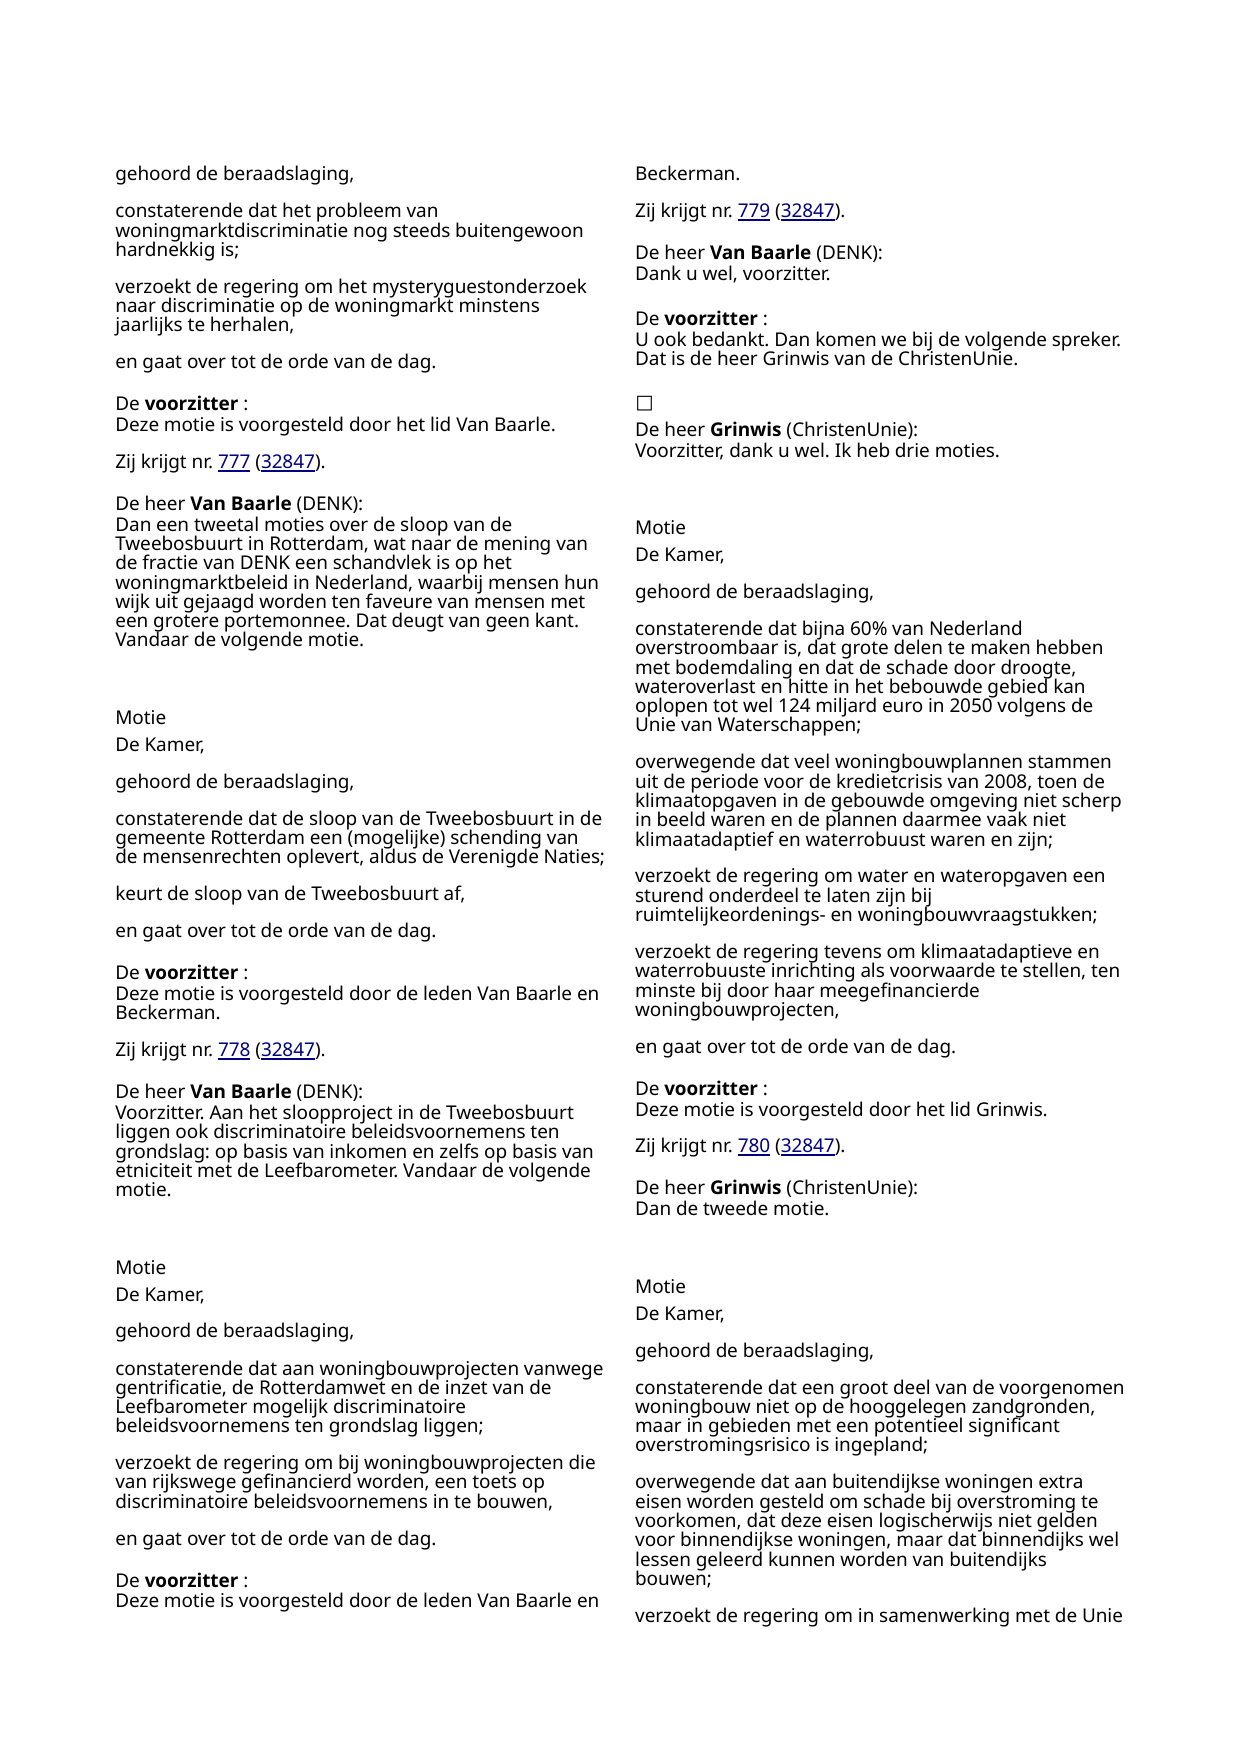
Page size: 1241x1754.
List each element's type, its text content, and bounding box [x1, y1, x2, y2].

text Motie [115, 1254, 605, 1279]
text Motie [635, 1273, 1125, 1299]
text gehoord de beraadslaging, [635, 583, 1125, 602]
text Motie [115, 704, 605, 730]
text Zij krijgt nr. 780 (32847). [635, 1137, 1125, 1157]
text Dan de tweede motie. [635, 1200, 1125, 1219]
text gehoord de beraadslaging, [115, 1322, 605, 1342]
text De heer Grinwis (ChristenUnie): [635, 1174, 1125, 1200]
text constaterende dat aan woningbouwprojecten vanwege gentrificatie, de Rotterdamwet en de inzet van de Leefbarometer mogelijk discriminatoire beleidsvoornemens ten grondslag liggen; [115, 1359, 605, 1437]
text constaterende dat bijna 60% van Nederland overstroombaar is, dat grote delen te maken hebben met bodemdaling en dat de schade door droogte, wateroverlast en hitte in het bebouwde gebied kan oplopen tot wel 124 miljard euro in 2050 volgens de Unie van Waterschappen; [635, 620, 1125, 736]
text verzoekt de regering om water en wateropgaven een sturend onderdeel te laten zijn bij ruimtelijkeordenings- en woningbouwvraagstukken; [635, 867, 1125, 925]
text De Kamer, [115, 1286, 605, 1305]
text verzoekt de regering tevens om klimaatadaptieve en waterrobuuste inrichting als voorwaarde te stellen, ten minste bij door haar meegefinancierde woningbouwprojecten, [635, 943, 1125, 1020]
text Dank u wel, voorzitter. [635, 265, 1125, 284]
text gehoord de beraadslaging, [115, 773, 605, 792]
text De heer Van Baarle (DENK): [115, 490, 605, 516]
text De heer Van Baarle (DENK): [115, 1078, 605, 1104]
text Deze motie is voorgesteld door de leden Van Baarle en Beckerman. [115, 985, 605, 1023]
text verzoekt de regering om in samenwerking met de Unie [635, 1607, 1125, 1626]
text Voorzitter, dank u wel. Ik heb drie moties. [635, 442, 1125, 461]
text en gaat over tot de orde van de dag. [115, 1530, 605, 1549]
text De Kamer, [635, 546, 1125, 565]
text Motie [635, 514, 1125, 540]
text De voorzitter : [635, 305, 1125, 331]
text keurt de sloop van de Tweebosbuurt af, [115, 885, 605, 904]
text De voorzitter : [115, 390, 605, 416]
text De heer Grinwis (ChristenUnie): [635, 416, 1125, 442]
text en gaat over tot de orde van de dag. [115, 922, 605, 942]
text Deze motie is voorgesteld door het lid Van Baarle. [115, 416, 605, 435]
text De Kamer, [115, 736, 605, 755]
text ⬜ [635, 390, 1125, 416]
text De Kamer, [635, 1305, 1125, 1324]
text De voorzitter : [635, 1075, 1125, 1101]
text De voorzitter : [115, 959, 605, 985]
text Beckerman. [635, 165, 1125, 184]
text Zij krijgt nr. 777 (32847). [115, 453, 605, 472]
text overwegende dat veel woningbouwplannen stammen uit de periode voor de kredietcrisis van 2008, toen de klimaatopgaven in de gebouwde omgeving niet scherp in beeld waren en de plannen daarmee vaak niet klimaatadaptief en waterrobuust waren en zijn; [635, 753, 1125, 850]
text verzoekt de regering om bij woningbouwprojecten die van rijkswege gefinancierd worden, een toets op discriminatoire beleidsvoornemens in te bouwen, [115, 1454, 605, 1512]
text De voorzitter : [115, 1567, 605, 1592]
text gehoord de beraadslaging, [115, 165, 605, 184]
text en gaat over tot de orde van de dag. [115, 353, 605, 373]
text De heer Van Baarle (DENK): [635, 239, 1125, 265]
text gehoord de beraadslaging, [635, 1342, 1125, 1361]
text Zij krijgt nr. 779 (32847). [635, 202, 1125, 222]
text Deze motie is voorgesteld door de leden Van Baarle en [115, 1592, 605, 1612]
text constaterende dat een groot deel van de voorgenomen woningbouw niet op de hooggelegen zandgronden, maar in gebieden met een potentieel significant overstromingsrisico is ingepland; [635, 1379, 1125, 1456]
text overwegende dat aan buitendijkse woningen extra eisen worden gesteld om schade bij overstroming te voorkomen, dat deze eisen logischerwijs niet gelden voor binnendijkse woningen, maar dat binnendijks wel lessen geleerd kunnen worden van buitendijks bouwen; [635, 1473, 1125, 1589]
text verzoekt de regering om het mysteryguestonderzoek naar discriminatie op de woningmarkt minstens jaarlijks te herhalen, [115, 278, 605, 336]
text Deze motie is voorgesteld door het lid Grinwis. [635, 1101, 1125, 1120]
text constaterende dat de sloop van de Tweebosbuurt in de gemeente Rotterdam een (mogelijke) schending van de mensenrechten oplevert, aldus de Verenigde Naties; [115, 810, 605, 868]
text Dan een tweetal moties over de sloop van de Tweebosbuurt in Rotterdam, wat naar de mening van de fractie van DENK een schandvlek is op het woningmarktbeleid in Nederland, waarbij mensen hun wijk uit gejaagd worden ten faveure van mensen met een grotere portemonnee. Dat deugt van geen kant. Vandaar de volgende motie. [115, 516, 605, 651]
text U ook bedankt. Dan komen we bij de volgende spreker. Dat is de heer Grinwis van de ChristenUnie. [635, 331, 1125, 369]
text constaterende dat het probleem van woningmarktdiscriminatie nog steeds buitengewoon hardnekkig is; [115, 202, 605, 260]
text en gaat over tot de orde van de dag. [635, 1038, 1125, 1057]
text Zij krijgt nr. 778 (32847). [115, 1041, 605, 1061]
text Voorzitter. Aan het sloopproject in de Tweebosbuurt liggen ook discriminatoire beleidsvoornemens ten grondslag: op basis van inkomen en zelfs op basis van etniciteit met de Leefbarometer. Vandaar de volgende motie. [115, 1104, 605, 1200]
